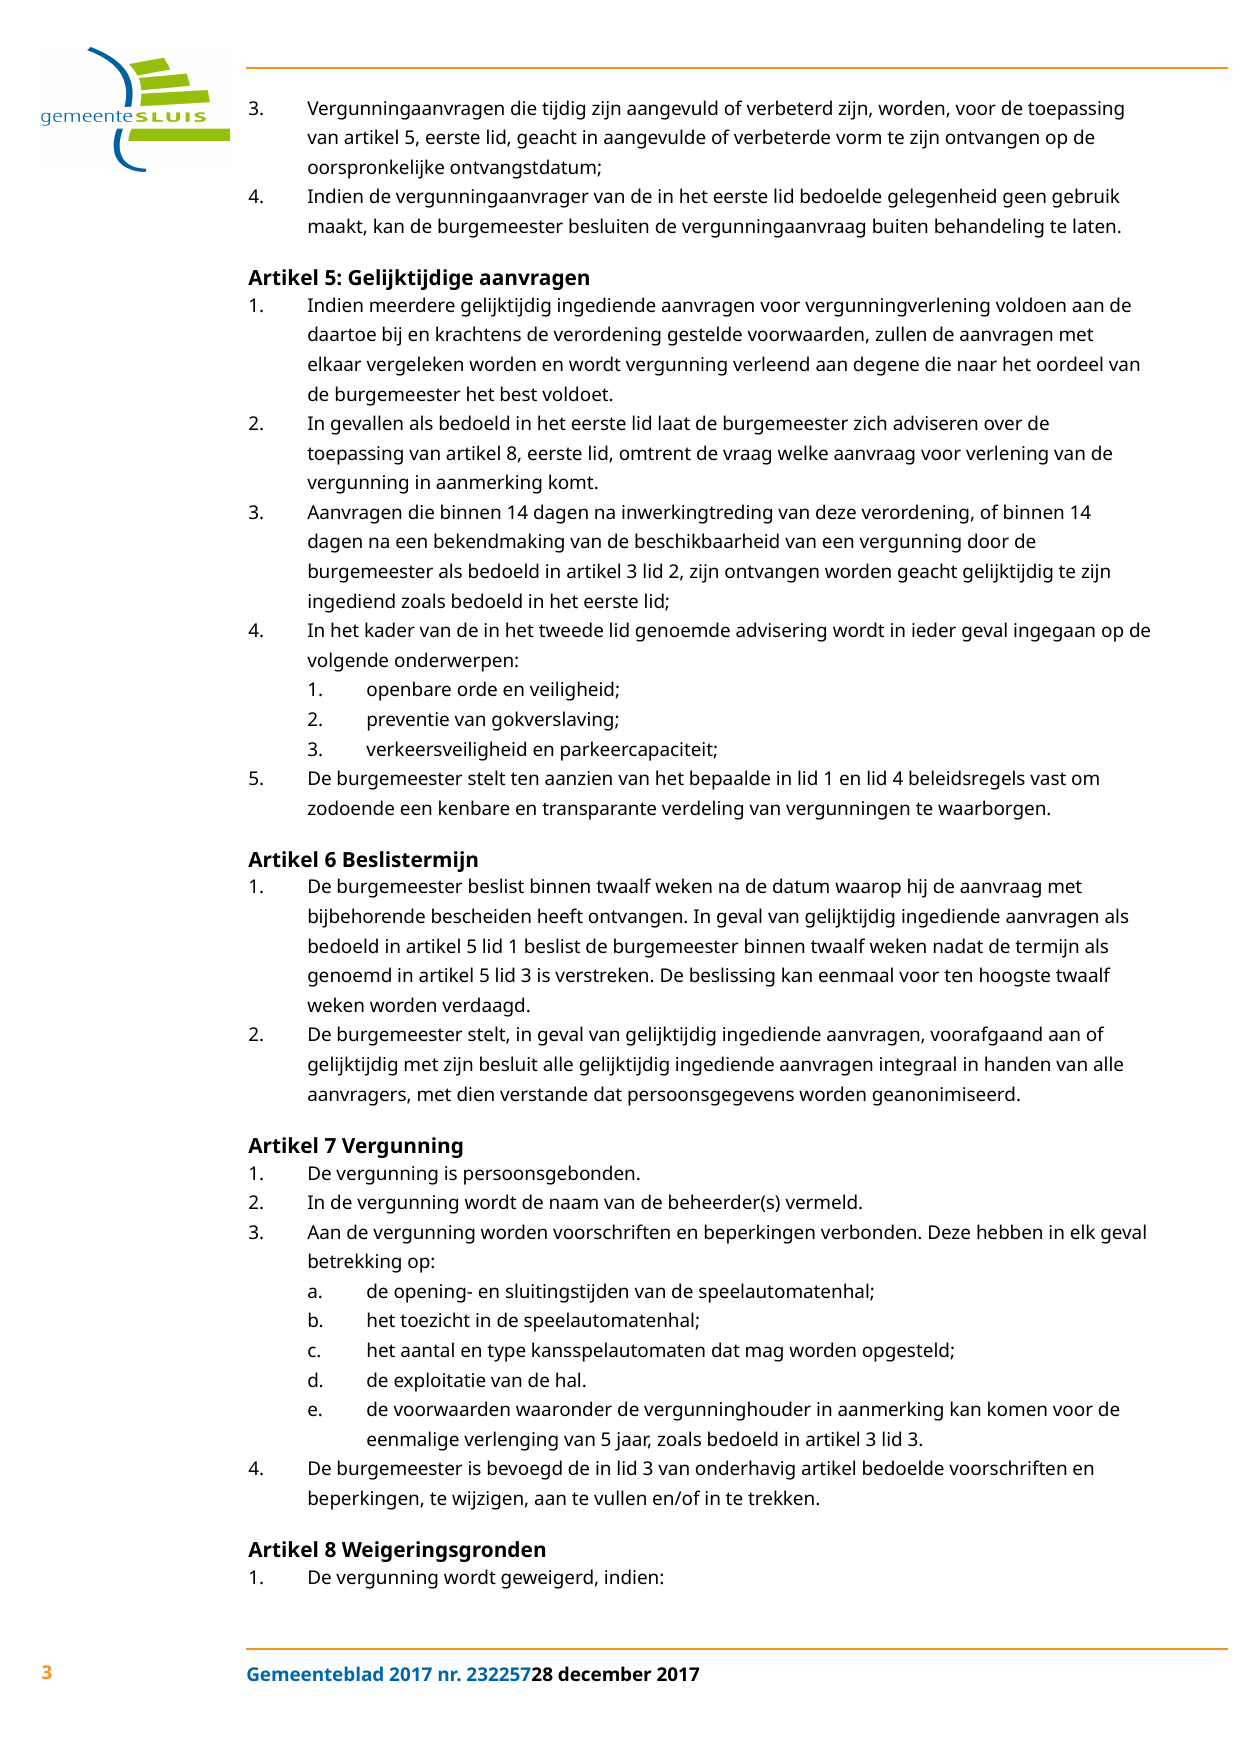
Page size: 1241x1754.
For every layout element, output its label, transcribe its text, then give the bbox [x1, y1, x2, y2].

list De vergunning is persoonsgebonden. [248, 1160, 1152, 1185]
list De burgemeester is bevoegd de in lid 3 van onderhavig artikel bedoelde voorschriften en beperkingen, te wijzigen, aan te vullen en/of in te trekken. [248, 1456, 1152, 1511]
list De burgemeester stelt, in geval van gelijktijdig ingediende aanvragen, voorafgaand aan of gelijktijdig met zijn besluit alle gelijktijdig ingediende aanvragen integraal in handen van alle aanvragers, met dien verstande dat persoonsgegevens worden geanonimiseerd. [248, 1022, 1152, 1107]
text Artikel 8 Weigeringsgronden [248, 1536, 1152, 1564]
list Aanvragen die binnen 14 dagen na inwerkingtreding van deze verordening, of binnen 14 dagen na een bekendmaking van de beschikbaarheid van een vergunning door de burgemeester als bedoeld in artikel 3 lid 2, zijn ontvangen worden geacht gelijktijdig te zijn ingediend zoals bedoeld in het eerste lid; [248, 499, 1152, 613]
list het aantal en type kansspelautomaten dat mag worden opgesteld; [307, 1337, 1152, 1363]
list In de vergunning wordt de naam van de beheerder(s) vermeld. [248, 1189, 1152, 1215]
list De burgemeester stelt ten aanzien van het bepaalde in lid 1 en lid 4 beleidsregels vast om zodoende een kenbare en transparante verdeling van vergunningen te waarborgen. [248, 765, 1152, 821]
list Indien de vergunningaanvrager van de in het eerste lid bedoelde gelegenheid geen gebruik maakt, kan de burgemeester besluiten de vergunningaanvraag buiten behandeling te laten. [248, 183, 1152, 239]
list Indien meerdere gelijktijdig ingediende aanvragen voor vergunningverlening voldoen aan de daartoe bij en krachtens de verordening gestelde voorwaarden, zullen de aanvragen met elkaar vergeleken worden en wordt vergunning verleend aan degene die naar het oordeel van de burgemeester het best voldoet. [248, 292, 1152, 406]
list preventie van gokverslaving; [307, 706, 1152, 732]
list het toezicht in de speelautomatenhal; [307, 1308, 1152, 1333]
text Artikel 6 Beslistermijn [248, 845, 1152, 874]
list De vergunning wordt geweigerd, indien: [248, 1564, 1152, 1590]
picture [41, 47, 231, 172]
text Artikel 5: Gelijktijdige aanvragen [248, 263, 1152, 292]
list de voorwaarden waaronder de vergunninghouder in aanmerking kan komen voor de eenmalige verlenging van 5 jaar, zoals bedoeld in artikel 3 lid 3. [307, 1396, 1152, 1452]
list de opening- en sluitingstijden van de speelautomatenhal; [307, 1278, 1152, 1304]
list verkeersveiligheid en parkeercapaciteit; [307, 736, 1152, 761]
list Aan de vergunning worden voorschriften en beperkingen verbonden. Deze hebben in elk geval betrekking op: [248, 1219, 1152, 1274]
list openbare orde en veiligheid; [307, 677, 1152, 702]
list In het kader van de in het tweede lid genoemde advisering wordt in ieder geval ingegaan op de volgende onderwerpen: [248, 617, 1152, 673]
list De burgemeester beslist binnen twaalf weken na de datum waarop hij de aanvraag met bijbehorende bescheiden heeft ontvangen. In geval van gelijktijdig ingediende aanvragen als bedoeld in artikel 5 lid 1 beslist de burgemeester binnen twaalf weken nadat de termijn als genoemd in artikel 5 lid 3 is verstreken. De beslissing kan eenmaal voor ten hoogste twaalf weken worden verdaagd. [248, 874, 1152, 1018]
list de exploitatie van de hal. [307, 1367, 1152, 1392]
list Vergunningaanvragen die tijdig zijn aangevuld of verbeterd zijn, worden, voor de toepassing van artikel 5, eerste lid, geacht in aangevulde of verbeterde vorm te zijn ontvangen op de oorspronkelijke ontvangstdatum; [248, 95, 1152, 180]
list In gevallen als bedoeld in het eerste lid laat de burgemeester zich adviseren over de toepassing van artikel 8, eerste lid, omtrent de vraag welke aanvraag voor verlening van de vergunning in aanmerking komt. [248, 410, 1152, 495]
text Artikel 7 Vergunning [248, 1131, 1152, 1160]
